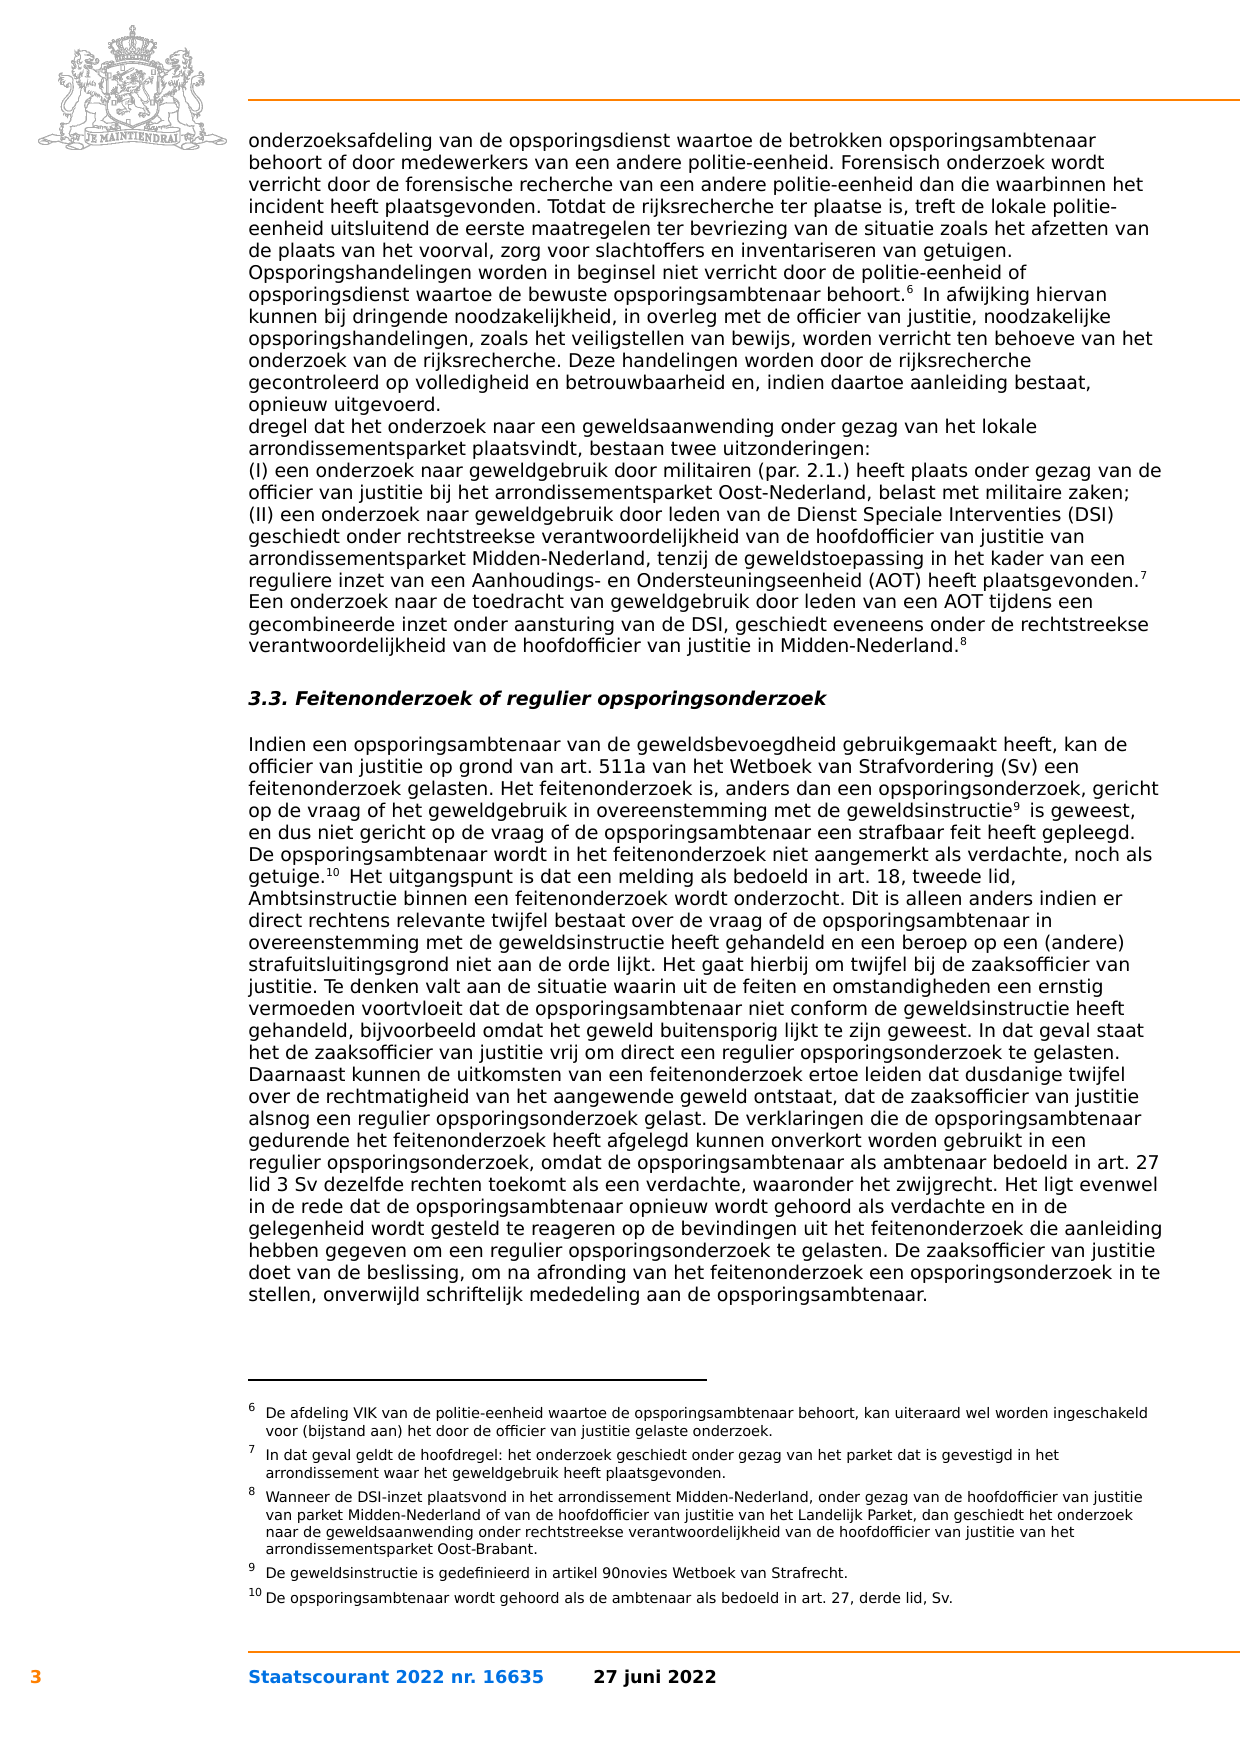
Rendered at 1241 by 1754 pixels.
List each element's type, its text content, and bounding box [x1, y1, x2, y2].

text De opsporingsambtenaar wordt gehoord als de ambtenaar als bedoeld in art. 27, derde lid, Sv. [248, 1586, 1163, 1608]
subtitle 3.3. Feitenonderzoek of regulier opsporingsonderzoek [248, 687, 1163, 709]
text dregel dat het onderzoek naar een geweldsaanwending onder gezag van het lokale arrondissementsparket plaatsvindt, bestaan twee uitzonderingen: [248, 416, 1163, 459]
text onderzoeksafdeling van de opsporingsdienst waartoe de betrokken opsporingsambtenaar behoort of door medewerkers van een andere politie-eenheid. Forensisch onderzoek wordt verricht door de forensische recherche van een andere politie-eenheid dan die waarbinnen het incident heeft plaatsgevonden. Totdat de rijksrecherche ter plaatse is, treft de lokale politie-eenheid uitsluitend de eerste maatregelen ter bevriezing van de situatie zoals het afzetten van de plaats van het voorval, zorg voor slachtoffers en inventariseren van getuigen. Opsporingshandelingen worden in beginsel niet verricht door de politie-eenheid of opsporingsdienst waartoe de bewuste opsporingsambtenaar behoort. In afwijking hiervan kunnen bij dringende noodzakelijkheid, in overleg met de officier van justitie, noodzakelijke opsporingshandelingen, zoals het veiligstellen van bewijs, worden verricht ten behoeve van het onderzoek van de rijksrecherche. Deze handelingen worden door de rijksrecherche gecontroleerd op volledigheid en betrouwbaarheid en, indien daartoe aanleiding bestaat, opnieuw uitgevoerd. [248, 130, 1163, 416]
text De afdeling VIK van de politie-eenheid waartoe de opsporingsambtenaar behoort, kan uiteraard wel worden ingeschakeld voor (bijstand aan) het door de officier van justitie gelaste onderzoek. [248, 1401, 1163, 1440]
text (II) een onderzoek naar geweldgebruik door leden van de Dienst Speciale Interventies (DSI) geschiedt onder rechtstreekse verantwoordelijkheid van de hoofdofficier van justitie van arrondissementsparket Midden-Nederland, tenzij de geweldstoepassing in het kader van een reguliere inzet van een Aanhoudings- en Ondersteuningseenheid (AOT) heeft plaatsgevonden. Een onderzoek naar de toedracht van geweldgebruik door leden van een AOT tijdens een gecombineerde inzet onder aansturing van de DSI, geschiedt eveneens onder de rechtstreekse verantwoordelijkheid van de hoofdofficier van justitie in Midden-Nederland. [248, 503, 1163, 657]
text (I) een onderzoek naar geweldgebruik door militairen (par. 2.1.) heeft plaats onder gezag van de officier van justitie bij het arrondissementsparket Oost-Nederland, belast met militaire zaken; [248, 459, 1163, 503]
text Indien een opsporingsambtenaar van de geweldsbevoegdheid gebruikgemaakt heeft, kan de officier van justitie op grond van art. 511a van het Wetboek van Strafvordering (Sv) een feitenonderzoek gelasten. Het feitenonderzoek is, anders dan een opsporingsonderzoek, gericht op de vraag of het geweldgebruik in overeenstemming met de geweldsinstructie is geweest, en dus niet gericht op de vraag of de opsporingsambtenaar een strafbaar feit heeft gepleegd. De opsporingsambtenaar wordt in het feitenonderzoek niet aangemerkt als verdachte, noch als getuige. Het uitgangspunt is dat een melding als bedoeld in art. 18, tweede lid, Ambtsinstructie binnen een feitenonderzoek wordt onderzocht. Dit is alleen anders indien er direct rechtens relevante twijfel bestaat over de vraag of de opsporingsambtenaar in overeenstemming met de geweldsinstructie heeft gehandeld en een beroep op een (andere) strafuitsluitingsgrond niet aan de orde lijkt. Het gaat hierbij om twijfel bij de zaaksofficier van justitie. Te denken valt aan de situatie waarin uit de feiten en omstandigheden een ernstig vermoeden voortvloeit dat de opsporingsambtenaar niet conform de geweldsinstructie heeft gehandeld, bijvoorbeeld omdat het geweld buitensporig lijkt te zijn geweest. In dat geval staat het de zaaksofficier van justitie vrij om direct een regulier opsporingsonderzoek te gelasten. Daarnaast kunnen de uitkomsten van een feitenonderzoek ertoe leiden dat dusdanige twijfel over de rechtmatigheid van het aangewende geweld ontstaat, dat de zaaksofficier van justitie alsnog een regulier opsporingsonderzoek gelast. De verklaringen die de opsporingsambtenaar gedurende het feitenonderzoek heeft afgelegd kunnen onverkort worden gebruikt in een regulier opsporingsonderzoek, omdat de opsporingsambtenaar als ambtenaar bedoeld in art. 27 lid 3 Sv dezelfde rechten toekomt als een verdachte, waaronder het zwijgrecht. Het ligt evenwel in de rede dat de opsporingsambtenaar opnieuw wordt gehoord als verdachte en in de gelegenheid wordt gesteld te reageren op de bevindingen uit het feitenonderzoek die aanleiding hebben gegeven om een regulier opsporingsonderzoek te gelasten. De zaaksofficier van justitie doet van de beslissing, om na afronding van het feitenonderzoek een opsporingsonderzoek in te stellen, onverwijld schriftelijk mededeling aan de opsporingsambtenaar. [248, 734, 1163, 1306]
text Wanneer de DSI-inzet plaatsvond in het arrondissement Midden-Nederland, onder gezag van de hoofdofficier van justitie van parket Midden-Nederland of van de hoofdofficier van justitie van het Landelijk Parket, dan geschiedt het onderzoek naar de geweldsaanwending onder rechtstreekse verantwoordelijkheid van de hoofdofficier van justitie van het arrondissementsparket Oost-Brabant. [248, 1485, 1163, 1558]
text De geweldsinstructie is gedefinieerd in artikel 90novies Wetboek van Strafrecht. [248, 1561, 1163, 1583]
picture [38, 25, 227, 150]
text In dat geval geldt de hoofdregel: het onderzoek geschiedt onder gezag van het parket dat is gevestigd in het arrondissement waar het geweldgebruik heeft plaatsgevonden. [248, 1443, 1163, 1482]
